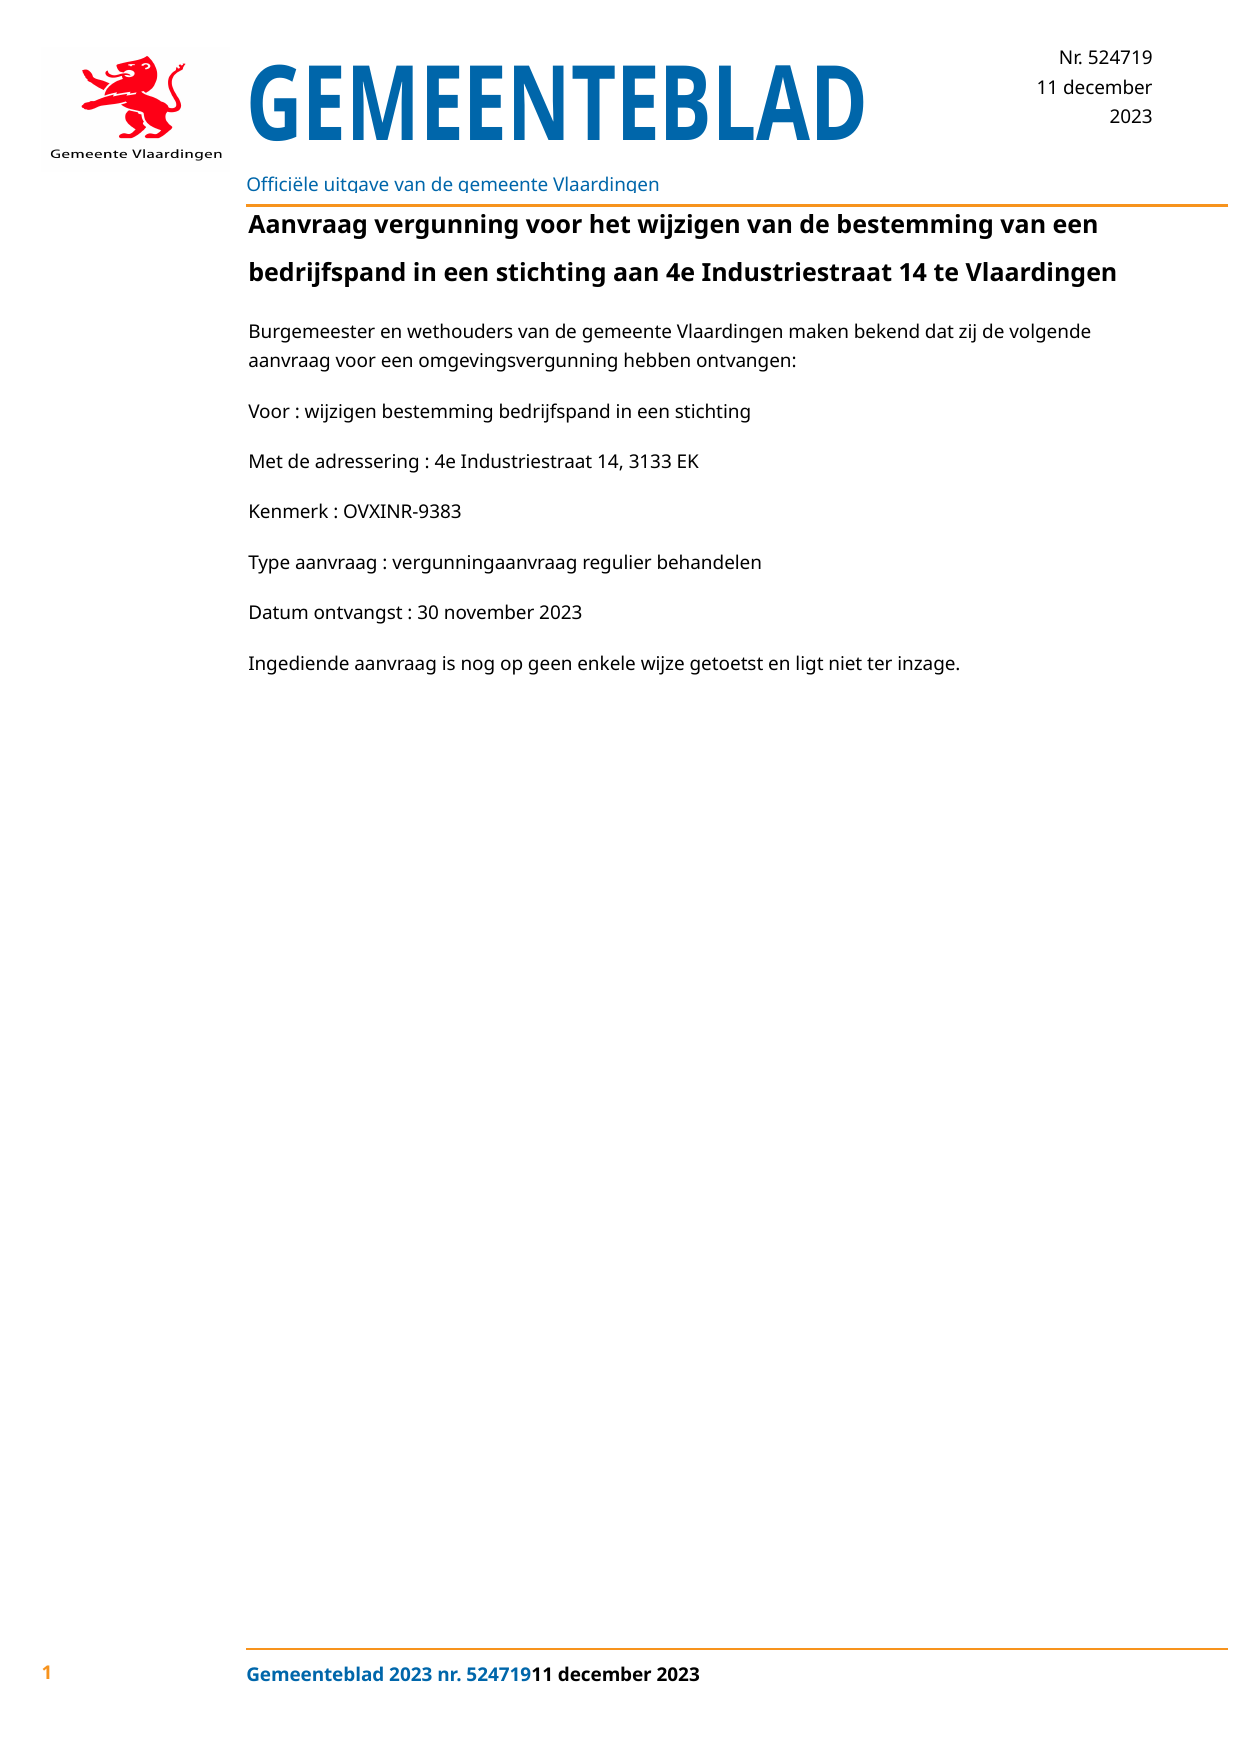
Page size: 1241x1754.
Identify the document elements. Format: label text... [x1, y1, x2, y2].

text Datum ontvangst : 30 november 2023 [248, 599, 1152, 625]
text Voor : wijzigen bestemming bedrijfspand in een stichting [248, 398, 1152, 424]
text Type aanvraag : vergunningaanvraag regulier behandelen [248, 549, 1152, 575]
text Ingediende aanvraag is nog op geen enkele wijze getoetst en ligt niet ter inzage. [248, 650, 1152, 676]
picture [41, 47, 231, 172]
text Kenmerk : OVXINR-9383 [248, 499, 1152, 524]
text Aanvraag vergunning voor het wijzigen van de bestemming van een bedrijfspand in een stichting aan 4e Industriestraat 14 te Vlaardingen [248, 207, 1152, 288]
text Burgemeester en wethouders van de gemeente Vlaardingen maken bekend dat zij de volgende aanvraag voor een omgevingsvergunning hebben ontvangen: [248, 318, 1152, 373]
text Met de adressering : 4e Industriestraat 14, 3133 EK [248, 448, 1152, 474]
